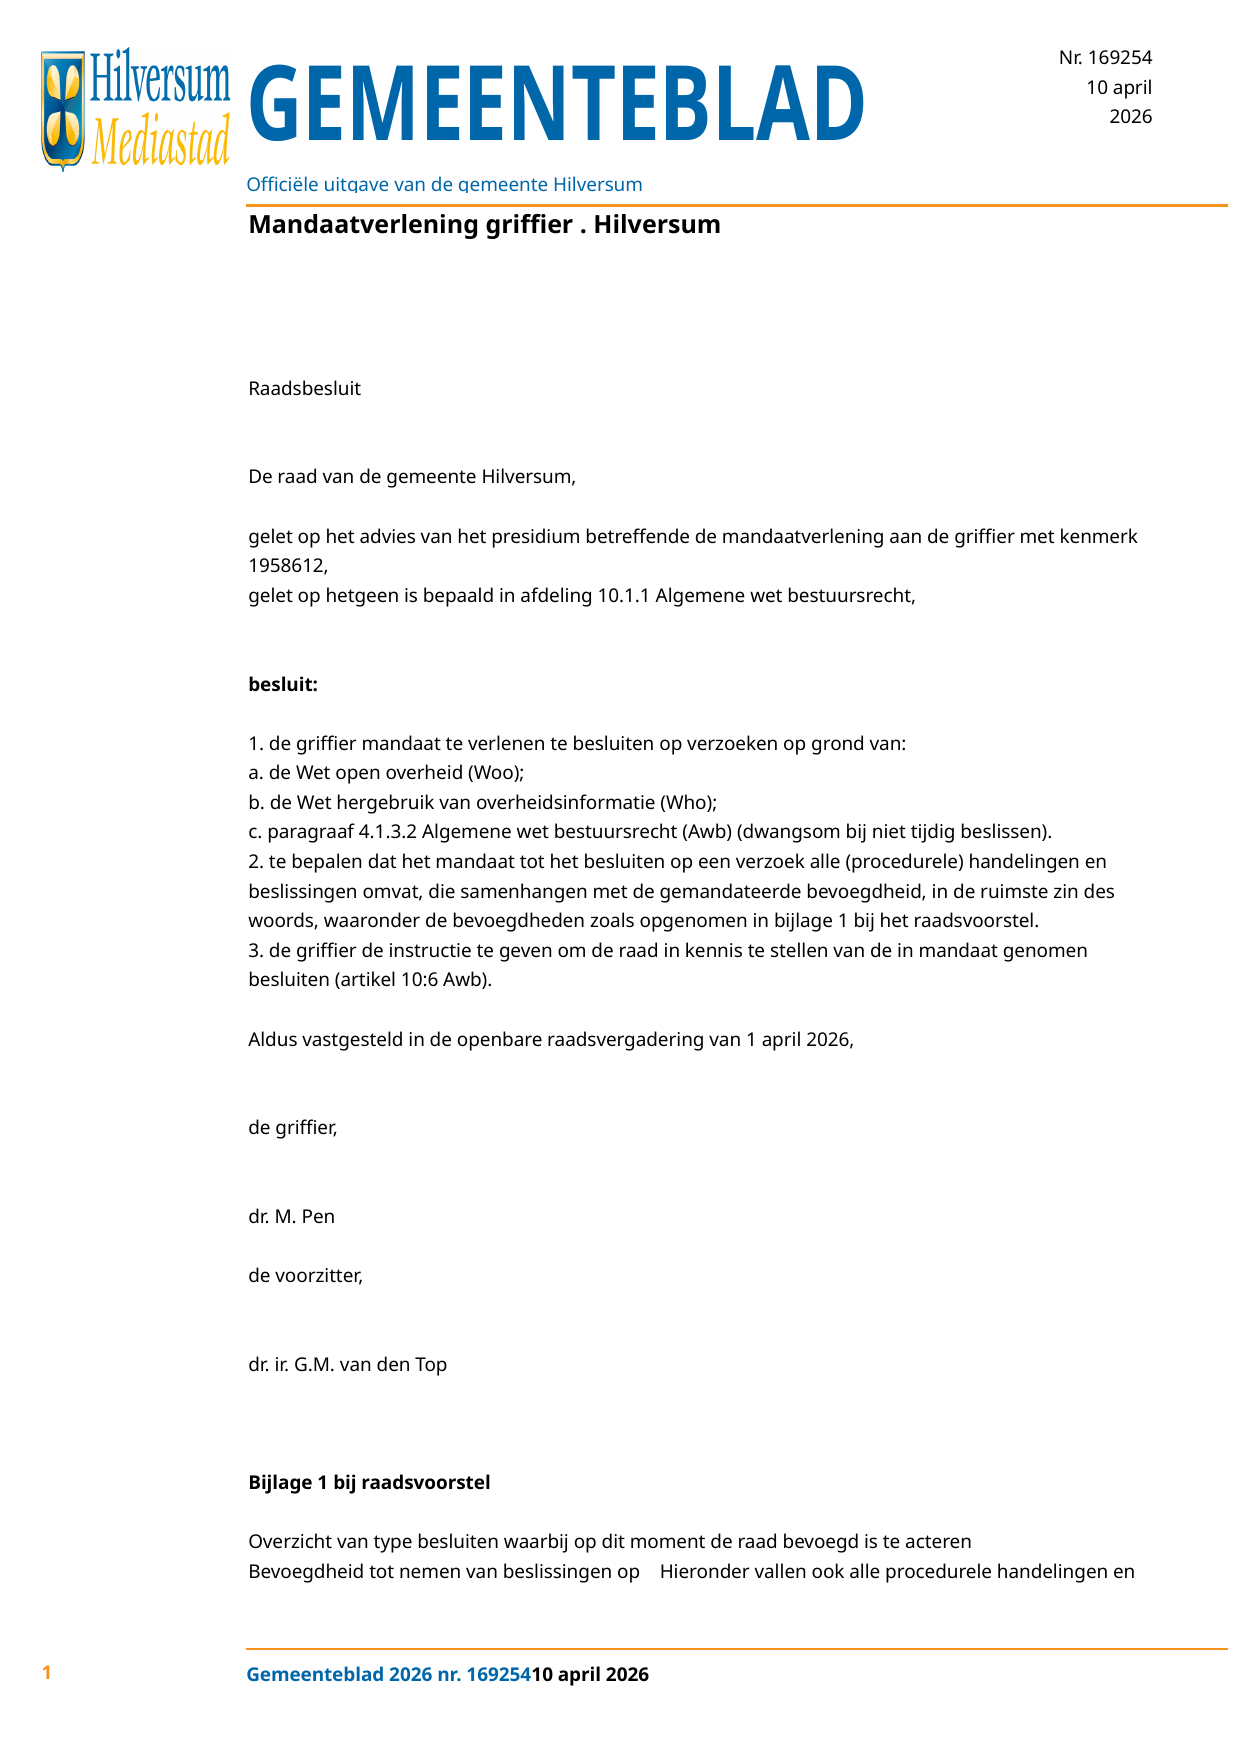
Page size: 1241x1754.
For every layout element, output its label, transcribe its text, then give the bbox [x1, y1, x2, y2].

text dr. ir. G.M. van den Top [248, 1351, 1152, 1377]
text Raadsbesluit [248, 375, 1152, 401]
text c. paragraaf 4.1.3.2 Algemene wet bestuursrecht (Awb) (dwangsom bij niet tijdig beslissen). [248, 819, 1152, 844]
text Overzicht van type besluiten waarbij op dit moment de raad bevoegd is te acteren [248, 1529, 1152, 1554]
text besluit: [248, 671, 1152, 696]
table_header Bevoegdheid tot nemen van beslissingen op [248, 1558, 659, 1584]
picture [41, 47, 231, 172]
text Mandaatverlening griffier . Hilversum [248, 207, 1152, 241]
text De raad van de gemeente Hilversum, [248, 464, 1152, 489]
text Aldus vastgesteld in de openbare raadsvergadering van 1 april 2026, [248, 1026, 1152, 1051]
text gelet op het advies van het presidium betreffende de mandaatverlening aan de griffier met kenmerk 1958612, [248, 523, 1152, 578]
text 2. te bepalen dat het mandaat tot het besluiten op een verzoek alle (procedurele) handelingen en beslissingen omvat, die samenhangen met de gemandateerde bevoegdheid, in de ruimste zin des woords, waaronder de bevoegdheden zoals opgenomen in bijlage 1 bij het raadsvoorstel. [248, 848, 1152, 933]
table_header Hieronder vallen ook alle procedurele handelingen en [660, 1558, 1152, 1584]
text gelet op hetgeen is bepaald in afdeling 10.1.1 Algemene wet bestuursrecht, [248, 582, 1152, 608]
text 3. de griffier de instructie te geven om de raad in kennis te stellen van de in mandaat genomen besluiten (artikel 10:6 Awb). [248, 937, 1152, 992]
text b. de Wet hergebruik van overheidsinformatie (Who); [248, 789, 1152, 815]
text Bijlage 1 bij raadsvoorstel [248, 1469, 1152, 1495]
text de voorzitter, [248, 1262, 1152, 1288]
text de griffier, [248, 1114, 1152, 1140]
text dr. M. Pen [248, 1203, 1152, 1229]
text a. de Wet open overheid (Woo); [248, 759, 1152, 785]
text 1. de griffier mandaat te verlenen te besluiten op verzoeken op grond van: [248, 730, 1152, 756]
